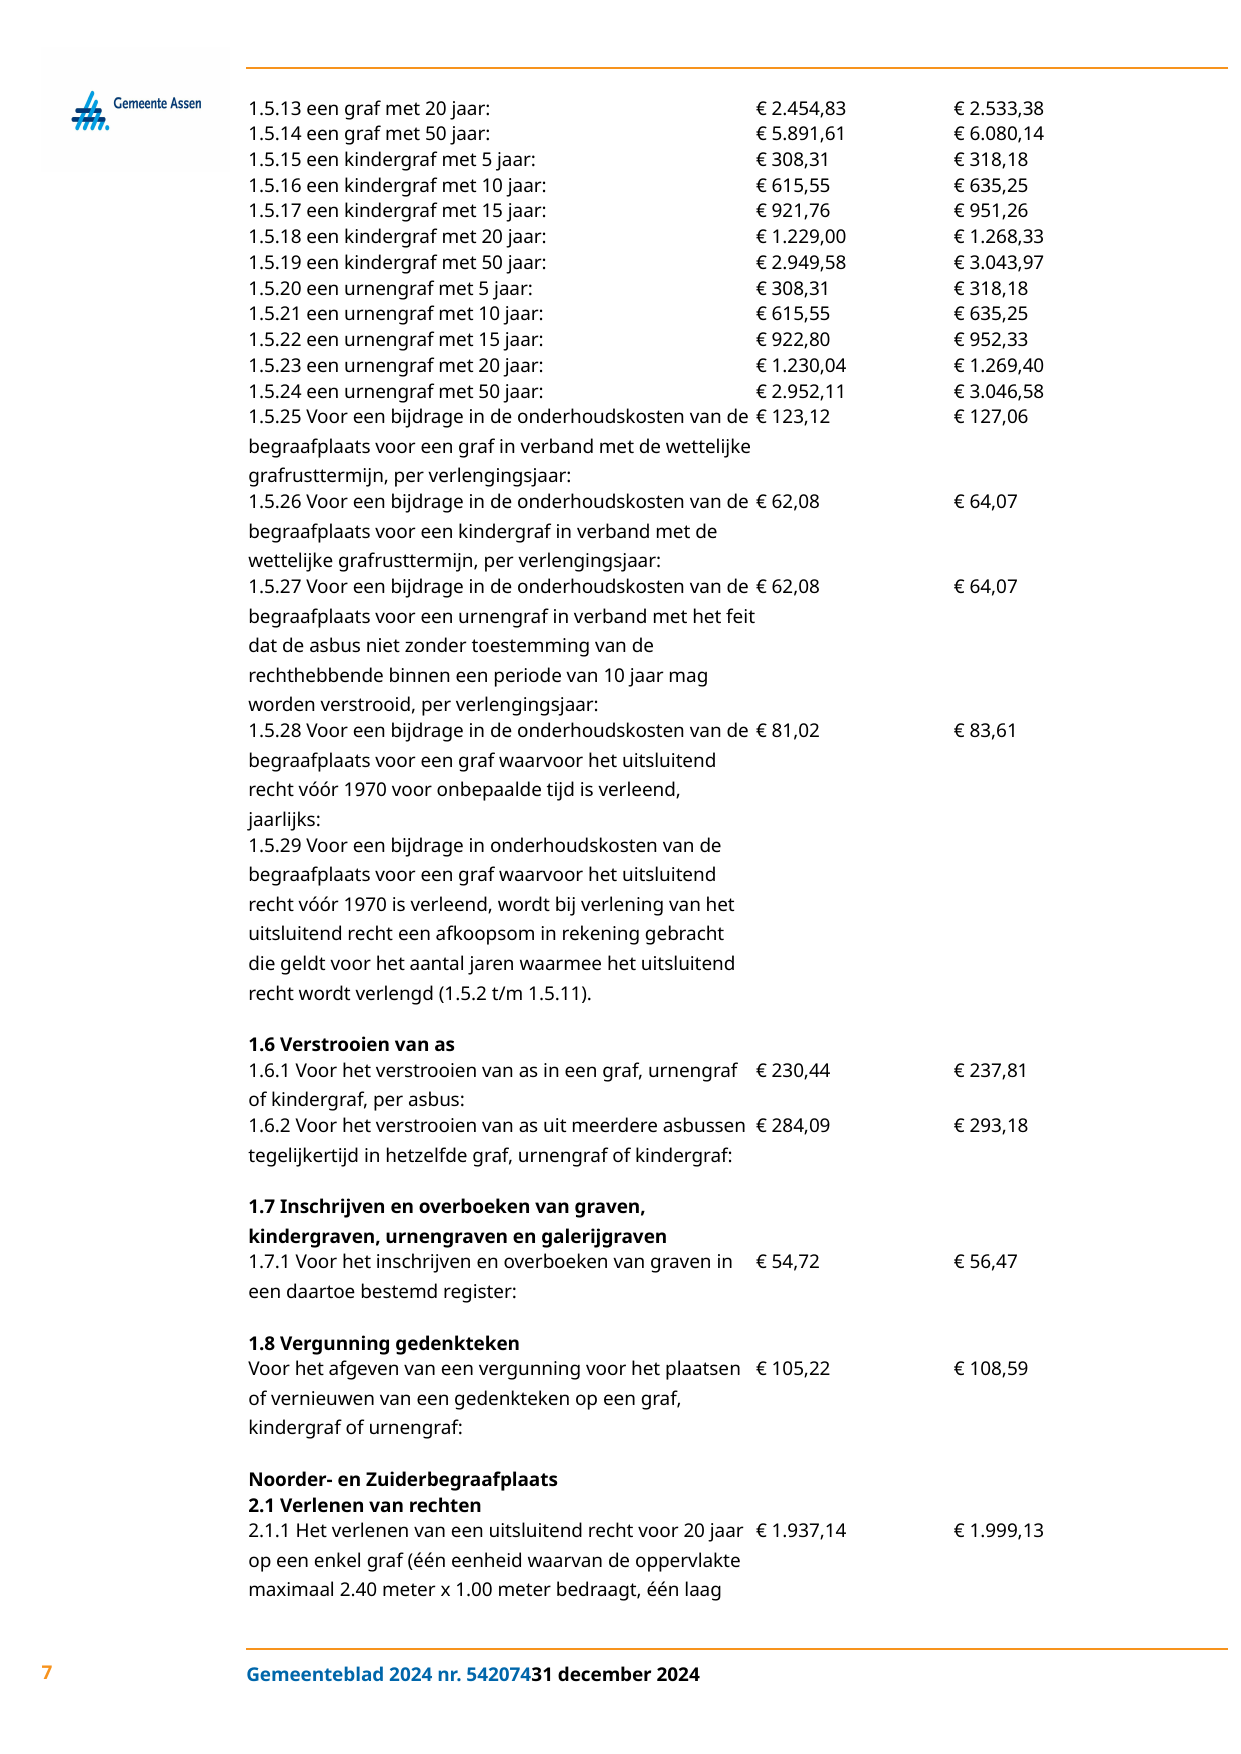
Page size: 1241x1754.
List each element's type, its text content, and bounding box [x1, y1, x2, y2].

table_cell [248, 1304, 756, 1330]
table_cell € 1.269,40 [954, 352, 1152, 378]
table_cell 1.5.15 een kindergraf met 5 jaar: [248, 146, 756, 172]
table_cell 1.7.1 Voor het inschrijven en overboeken van graven in een daartoe bestemd register: [248, 1249, 756, 1304]
table_cell [954, 1006, 1152, 1031]
table_cell 2.1 Verlenen van rechten [248, 1492, 756, 1517]
table_cell [756, 1492, 954, 1517]
table_cell 1.5.22 een urnengraf met 15 jaar: [248, 326, 756, 352]
table_cell € 62,08 [756, 573, 954, 717]
table_cell € 3.043,97 [954, 249, 1152, 275]
table_cell € 921,76 [756, 198, 954, 223]
table_cell € 2.952,11 [756, 378, 954, 403]
table_cell 1.5.26 Voor een bijdrage in de onderhoudskosten van de begraafplaats voor een kindergraf in verband met de wettelijke grafrusttermijn, per verlengingsjaar: [248, 489, 756, 573]
table_cell 1.6.2 Voor het verstrooien van as uit meerdere asbussen tegelijkertijd in hetzelfde graf, urnengraf of kindergraf: [248, 1112, 756, 1168]
table_cell [756, 1304, 954, 1330]
table_cell [954, 832, 1152, 1006]
table_cell € 293,18 [954, 1112, 1152, 1168]
table_cell 1.5.16 een kindergraf met 10 jaar: [248, 172, 756, 198]
table_cell [756, 1031, 954, 1057]
table_cell € 81,02 [756, 718, 954, 832]
table_cell 1.5.21 een urnengraf met 10 jaar: [248, 301, 756, 326]
table_cell [954, 1304, 1152, 1330]
table_cell € 105,22 [756, 1355, 954, 1440]
table_cell € 308,31 [756, 146, 954, 172]
table_cell € 6.080,14 [954, 121, 1152, 146]
table_cell [248, 1006, 756, 1031]
table_cell € 615,55 [756, 172, 954, 198]
table_cell € 1.230,04 [756, 352, 954, 378]
table_cell [954, 1031, 1152, 1057]
table_cell [756, 1440, 954, 1466]
table_cell € 64,07 [954, 573, 1152, 717]
table_cell € 922,80 [756, 326, 954, 352]
table_cell € 308,31 [756, 275, 954, 301]
table_cell € 83,61 [954, 718, 1152, 832]
table_cell 1.6 Verstrooien van as [248, 1031, 756, 1057]
table_cell € 635,25 [954, 301, 1152, 326]
table_cell € 64,07 [954, 489, 1152, 573]
table_cell 1.5.24 een urnengraf met 50 jaar: [248, 378, 756, 403]
table_cell € 952,33 [954, 326, 1152, 352]
table_cell € 2.454,83 [756, 95, 954, 121]
table_cell [954, 1440, 1152, 1466]
table_cell € 56,47 [954, 1249, 1152, 1304]
table_cell 1.5.14 een graf met 50 jaar: [248, 121, 756, 146]
table_cell [756, 1466, 954, 1492]
table_cell [248, 1168, 756, 1193]
table_cell [954, 1168, 1152, 1193]
table_cell 1.7 Inschrijven en overboeken van graven, kindergraven, urnengraven en galerijgraven [248, 1193, 756, 1249]
table_cell [756, 1006, 954, 1031]
table_cell Voor het afgeven van een vergunning voor het plaatsen of vernieuwen van een gedenkteken op een graf, kindergraf of urnengraf: [248, 1355, 756, 1440]
table_cell [954, 1193, 1152, 1249]
table_cell € 3.046,58 [954, 378, 1152, 403]
table_cell € 635,25 [954, 172, 1152, 198]
table_cell 1.5.20 een urnengraf met 5 jaar: [248, 275, 756, 301]
table_cell 1.6.1 Voor het verstrooien van as in een graf, urnengraf of kindergraf, per asbus: [248, 1057, 756, 1112]
table_cell 1.8 Vergunning gedenkteken [248, 1330, 756, 1355]
table_cell € 54,72 [756, 1249, 954, 1304]
table_cell Noorder- en Zuiderbegraafplaats [248, 1466, 756, 1492]
table_cell € 1.268,33 [954, 224, 1152, 249]
table_cell € 951,26 [954, 198, 1152, 223]
table_cell 1.5.27 Voor een bijdrage in de onderhoudskosten van de begraafplaats voor een urnengraf in verband met het feit dat de asbus niet zonder toestemming van de rechthebbende binnen een periode van 10 jaar mag worden verstrooid, per verlengingsjaar: [248, 573, 756, 717]
table_cell € 318,18 [954, 275, 1152, 301]
table_cell 1.5.17 een kindergraf met 15 jaar: [248, 198, 756, 223]
table_cell € 1.937,14 [756, 1518, 954, 1602]
table_cell € 108,59 [954, 1355, 1152, 1440]
table_cell [954, 1492, 1152, 1517]
table_cell [756, 832, 954, 1006]
table_cell 2.1.1 Het verlenen van een uitsluitend recht voor 20 jaar op een enkel graf (één eenheid waarvan de oppervlakte maximaal 2.40 meter x 1.00 meter bedraagt, één laag [248, 1518, 756, 1602]
table_cell € 1.229,00 [756, 224, 954, 249]
table_cell [954, 1330, 1152, 1355]
table_cell € 1.999,13 [954, 1518, 1152, 1602]
table_cell 1.5.29 Voor een bijdrage in onderhoudskosten van de begraafplaats voor een graf waarvoor het uitsluitend recht vóór 1970 is verleend, wordt bij verlening van het uitsluitend recht een afkoopsom in rekening gebracht die geldt voor het aantal jaren waarmee het uitsluitend recht wordt verlengd (1.5.2 t/m 1.5.11). [248, 832, 756, 1006]
table_cell [756, 1193, 954, 1249]
table_cell 1.5.28 Voor een bijdrage in de onderhoudskosten van de begraafplaats voor een graf waarvoor het uitsluitend recht vóór 1970 voor onbepaalde tijd is verleend, jaarlijks: [248, 718, 756, 832]
picture [41, 47, 231, 172]
table_cell € 2.949,58 [756, 249, 954, 275]
table_cell 1.5.25 Voor een bijdrage in de onderhoudskosten van de begraafplaats voor een graf in verband met de wettelijke grafrusttermijn, per verlengingsjaar: [248, 404, 756, 488]
table_cell 1.5.13 een graf met 20 jaar: [248, 95, 756, 121]
table_cell € 284,09 [756, 1112, 954, 1168]
table_cell [954, 1466, 1152, 1492]
table_cell [756, 1168, 954, 1193]
table_cell € 5.891,61 [756, 121, 954, 146]
table_cell [248, 1440, 756, 1466]
table_cell 1.5.19 een kindergraf met 50 jaar: [248, 249, 756, 275]
table_cell 1.5.18 een kindergraf met 20 jaar: [248, 224, 756, 249]
table_cell € 123,12 [756, 404, 954, 488]
table_cell € 2.533,38 [954, 95, 1152, 121]
table_cell € 615,55 [756, 301, 954, 326]
table_cell € 127,06 [954, 404, 1152, 488]
table_cell € 62,08 [756, 489, 954, 573]
table_cell € 237,81 [954, 1057, 1152, 1112]
table_cell 1.5.23 een urnengraf met 20 jaar: [248, 352, 756, 378]
table_cell [756, 1330, 954, 1355]
table_cell € 230,44 [756, 1057, 954, 1112]
table_cell € 318,18 [954, 146, 1152, 172]
